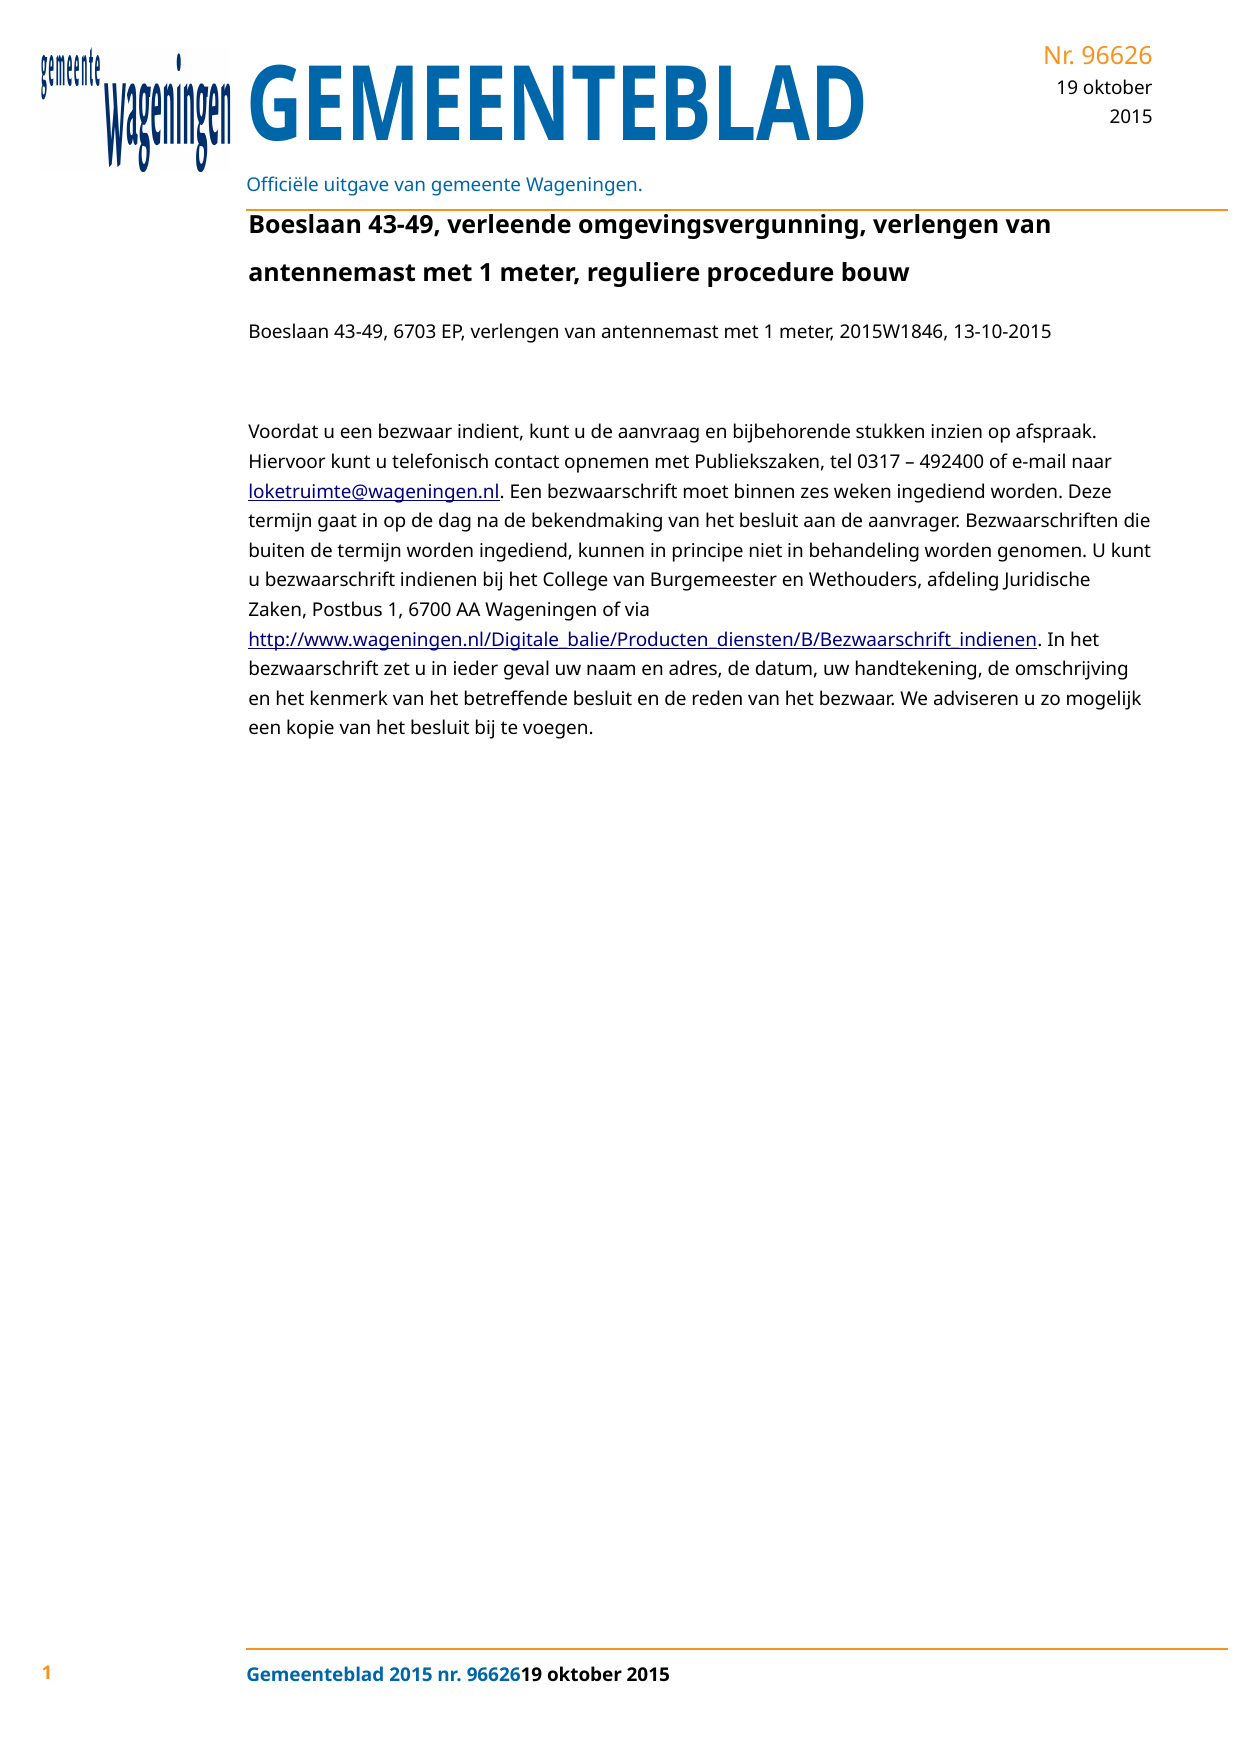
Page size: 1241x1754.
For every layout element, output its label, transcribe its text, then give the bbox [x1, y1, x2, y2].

text Boeslaan 43-49, 6703 EP, verlengen van antennemast met 1 meter, 2015W1846, 13-10-2015 [248, 318, 1152, 344]
text Boeslaan 43-49, verleende omgevingsvergunning, verlengen van antennemast met 1 meter, reguliere procedure bouw [248, 211, 1152, 288]
picture [41, 47, 231, 172]
text Voordat u een bezwaar indient, kunt u de aanvraag en bijbehorende stukken inzien op afspraak. Hiervoor kunt u telefonisch contact opnemen met Publiekszaken, tel 0317 – 492400 of e-mail naar loketruimte@wageningen.nl. Een bezwaarschrift moet binnen zes weken ingediend worden. Deze termijn gaat in op de dag na de bekendmaking van het besluit aan de aanvrager. Bezwaarschriften die buiten de termijn worden ingediend, kunnen in principe niet in behandeling worden genomen. U kunt u bezwaarschrift indienen bij het College van Burgemeester en Wethouders, afdeling Juridische Zaken, Postbus 1, 6700 AA Wageningen of via http://www.wageningen.nl/Digitale_balie/Producten_diensten/B/Bezwaarschrift_indienen. In het bezwaarschrift zet u in ieder geval uw naam en adres, de datum, uw handtekening, de omschrijving en het kenmerk van het betreffende besluit en de reden van het bezwaar. We adviseren u zo mogelijk een kopie van het besluit bij te voegen. [248, 419, 1152, 740]
